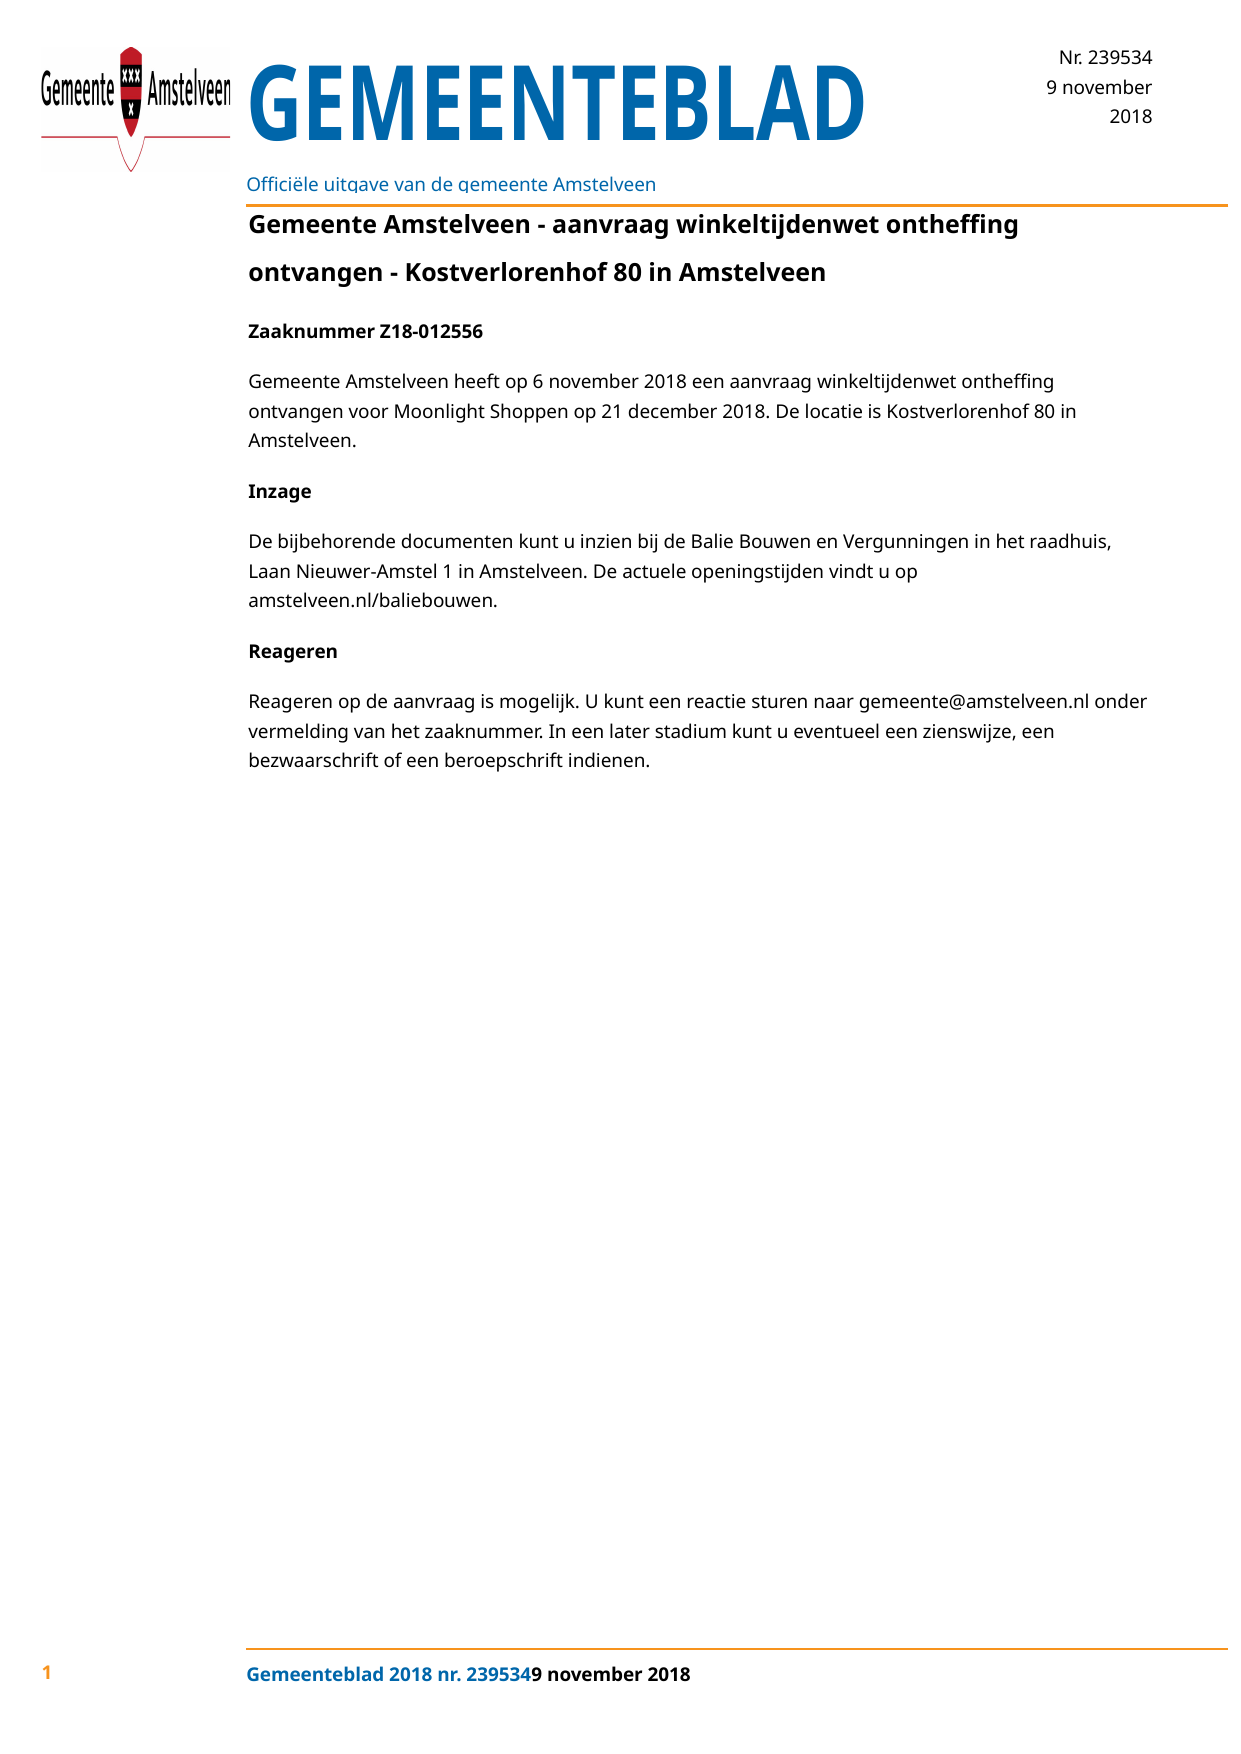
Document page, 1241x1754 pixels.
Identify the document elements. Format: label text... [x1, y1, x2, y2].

text De bijbehorende documenten kunt u inzien bij de Balie Bouwen en Vergunningen in het raadhuis, Laan Nieuwer-Amstel 1 in Amstelveen. De actuele openingstijden vindt u op amstelveen.nl/baliebouwen. [248, 528, 1152, 613]
text Zaaknummer Z18-012556 [248, 318, 1152, 344]
text Reageren op de aanvraag is mogelijk. U kunt een reactie sturen naar gemeente@amstelveen.nl onder vermelding van het zaaknummer. In een later stadium kunt u eventueel een zienswijze, een bezwaarschrift of een beroepschrift indienen. [248, 688, 1152, 773]
text Gemeente Amstelveen - aanvraag winkeltijdenwet ontheffing ontvangen - Kostverlorenhof 80 in Amstelveen [248, 207, 1152, 288]
text Gemeente Amstelveen heeft op 6 november 2018 een aanvraag winkeltijdenwet ontheffing ontvangen voor Moonlight Shoppen op 21 december 2018. De locatie is Kostverlorenhof 80 in Amstelveen. [248, 368, 1152, 453]
picture [41, 47, 231, 172]
text Inzage [248, 478, 1152, 504]
text Reageren [248, 638, 1152, 664]
